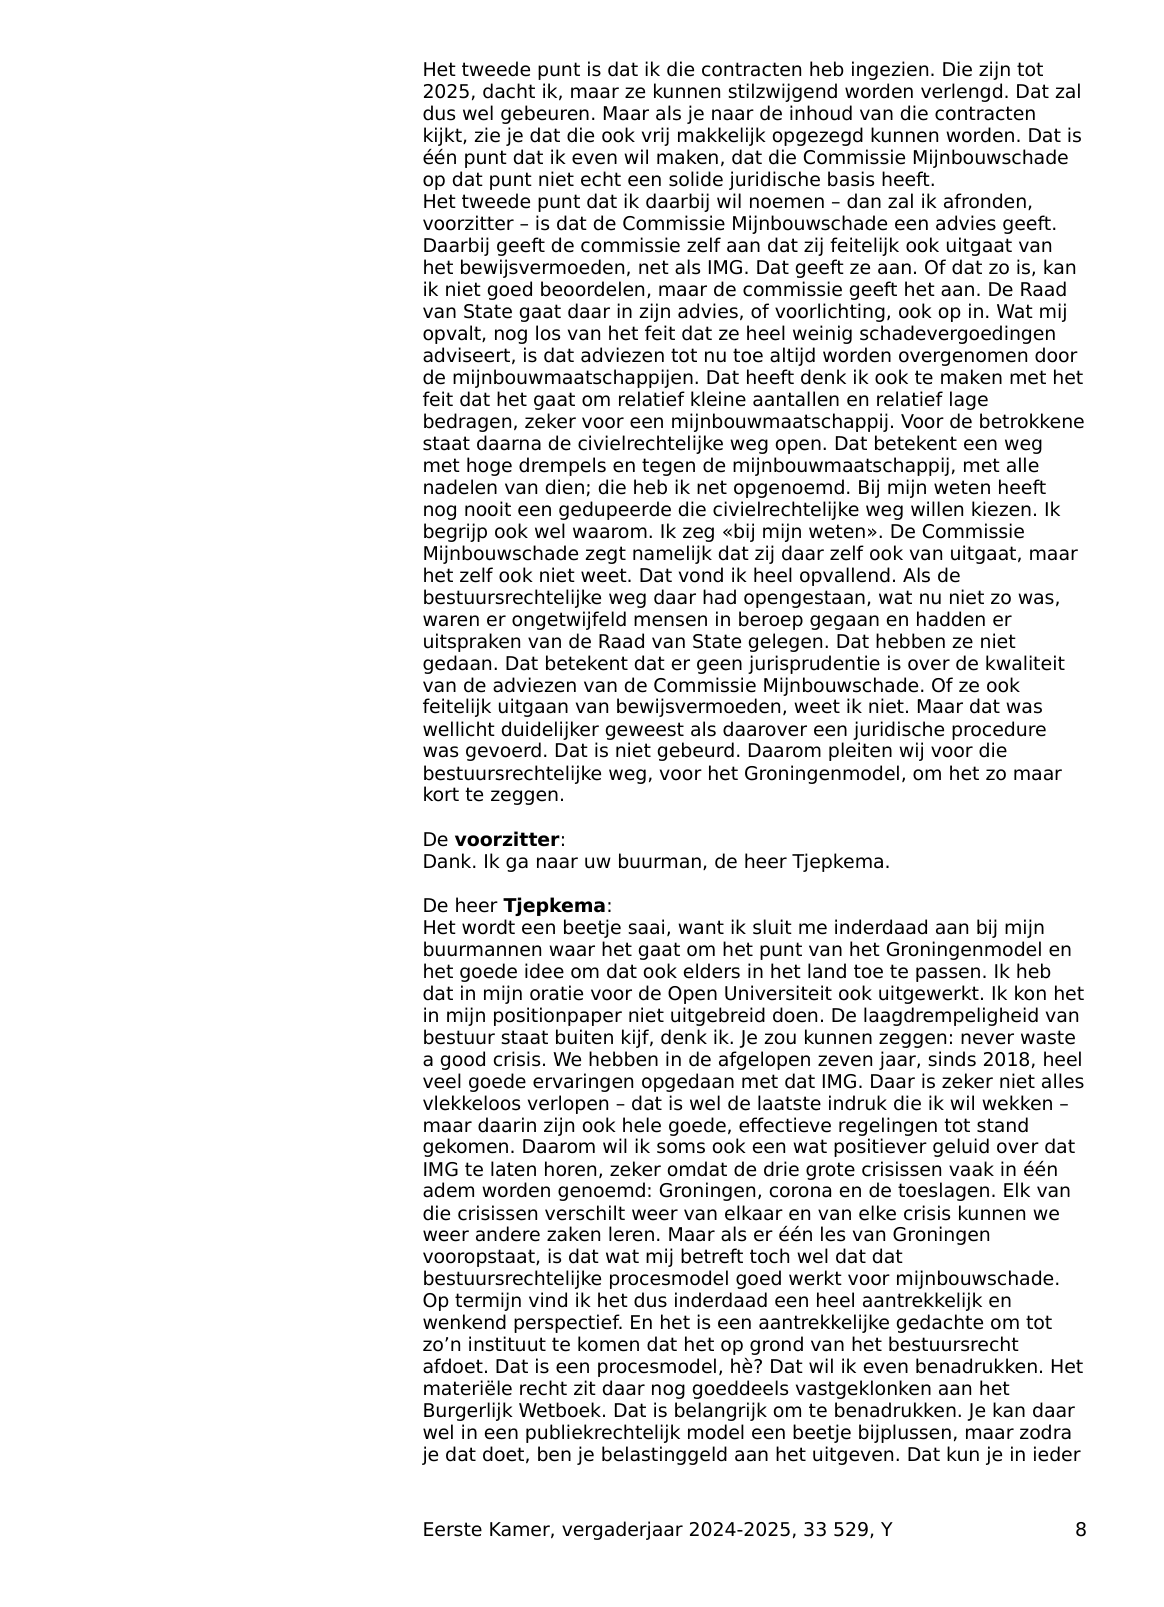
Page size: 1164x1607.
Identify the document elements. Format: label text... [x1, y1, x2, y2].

text Dank. Ik ga naar uw buurman, de heer Tjepkema. [422, 851, 1087, 872]
text De heer Tjepkema: [422, 895, 1087, 917]
text Het tweede punt is dat ik die contracten heb ingezien. Die zijn tot 2025, dacht ik, maar ze kunnen stilzwijgend worden verlengd. Dat zal dus wel gebeuren. Maar als je naar de inhoud van die contracten kijkt, zie je dat die ook vrij makkelijk opgezegd kunnen worden. Dat is één punt dat ik even wil maken, dat die Commissie Mijnbouwschade op dat punt niet echt een solide juridische basis heeft. [422, 59, 1087, 191]
text Het wordt een beetje saai, want ik sluit me inderdaad aan bij mijn buurmannen waar het gaat om het punt van het Groningenmodel en het goede idee om dat ook elders in het land toe te passen. Ik heb dat in mijn oratie voor de Open Universiteit ook uitgewerkt. Ik kon het in mijn positionpaper niet uitgebreid doen. De laagdrempeligheid van bestuur staat buiten kijf, denk ik. Je zou kunnen zeggen: never waste a good crisis. We hebben in de afgelopen zeven jaar, sinds 2018, heel veel goede ervaringen opgedaan met dat IMG. Daar is zeker niet alles vlekkeloos verlopen – dat is wel de laatste indruk die ik wil wekken – maar daarin zijn ook hele goede, effectieve regelingen tot stand gekomen. Daarom wil ik soms ook een wat positiever geluid over dat IMG te laten horen, zeker omdat de drie grote crisissen vaak in één adem worden genoemd: Groningen, corona en de toeslagen. Elk van die crisissen verschilt weer van elkaar en van elke crisis kunnen we weer andere zaken leren. Maar als er één les van Groningen vooropstaat, is dat wat mij betreft toch wel dat dat bestuursrechtelijke procesmodel goed werkt voor mijnbouwschade. Op termijn vind ik het dus inderdaad een heel aantrekkelijk en wenkend perspectief. En het is een aantrekkelijke gedachte om tot zo’n instituut te komen dat het op grond van het bestuursrecht afdoet. Dat is een procesmodel, hè? Dat wil ik even benadrukken. Het materiële recht zit daar nog goeddeels vastgeklonken aan het Burgerlijk Wetboek. Dat is belangrijk om te benadrukken. Je kan daar wel in een publiekrechtelijk model een beetje bijplussen, maar zodra je dat doet, ben je belastinggeld aan het uitgeven. Dat kun je in ieder [422, 917, 1087, 1466]
text De voorzitter: [422, 828, 1087, 851]
text Het tweede punt dat ik daarbij wil noemen – dan zal ik afronden, voorzitter – is dat de Commissie Mijnbouwschade een advies geeft. Daarbij geeft de commissie zelf aan dat zij feitelijk ook uitgaat van het bewijsvermoeden, net als IMG. Dat geeft ze aan. Of dat zo is, kan ik niet goed beoordelen, maar de commissie geeft het aan. De Raad van State gaat daar in zijn advies, of voorlichting, ook op in. Wat mij opvalt, nog los van het feit dat ze heel weinig schadevergoedingen adviseert, is dat adviezen tot nu toe altijd worden overgenomen door de mijnbouwmaatschappijen. Dat heeft denk ik ook te maken met het feit dat het gaat om relatief kleine aantallen en relatief lage bedragen, zeker voor een mijnbouwmaatschappij. Voor de betrokkene staat daarna de civielrechtelijke weg open. Dat betekent een weg met hoge drempels en tegen de mijnbouwmaatschappij, met alle nadelen van dien; die heb ik net opgenoemd. Bij mijn weten heeft nog nooit een gedupeerde die civielrechtelijke weg willen kiezen. Ik begrijp ook wel waarom. Ik zeg «bij mijn weten». De Commissie Mijnbouwschade zegt namelijk dat zij daar zelf ook van uitgaat, maar het zelf ook niet weet. Dat vond ik heel opvallend. Als de bestuursrechtelijke weg daar had opengestaan, wat nu niet zo was, waren er ongetwijfeld mensen in beroep gegaan en hadden er uitspraken van de Raad van State gelegen. Dat hebben ze niet gedaan. Dat betekent dat er geen jurisprudentie is over de kwaliteit van de adviezen van de Commissie Mijnbouwschade. Of ze ook feitelijk uitgaan van bewijsvermoeden, weet ik niet. Maar dat was wellicht duidelijker geweest als daarover een juridische procedure was gevoerd. Dat is niet gebeurd. Daarom pleiten wij voor die bestuursrechtelijke weg, voor het Groningenmodel, om het zo maar kort te zeggen. [422, 191, 1087, 806]
